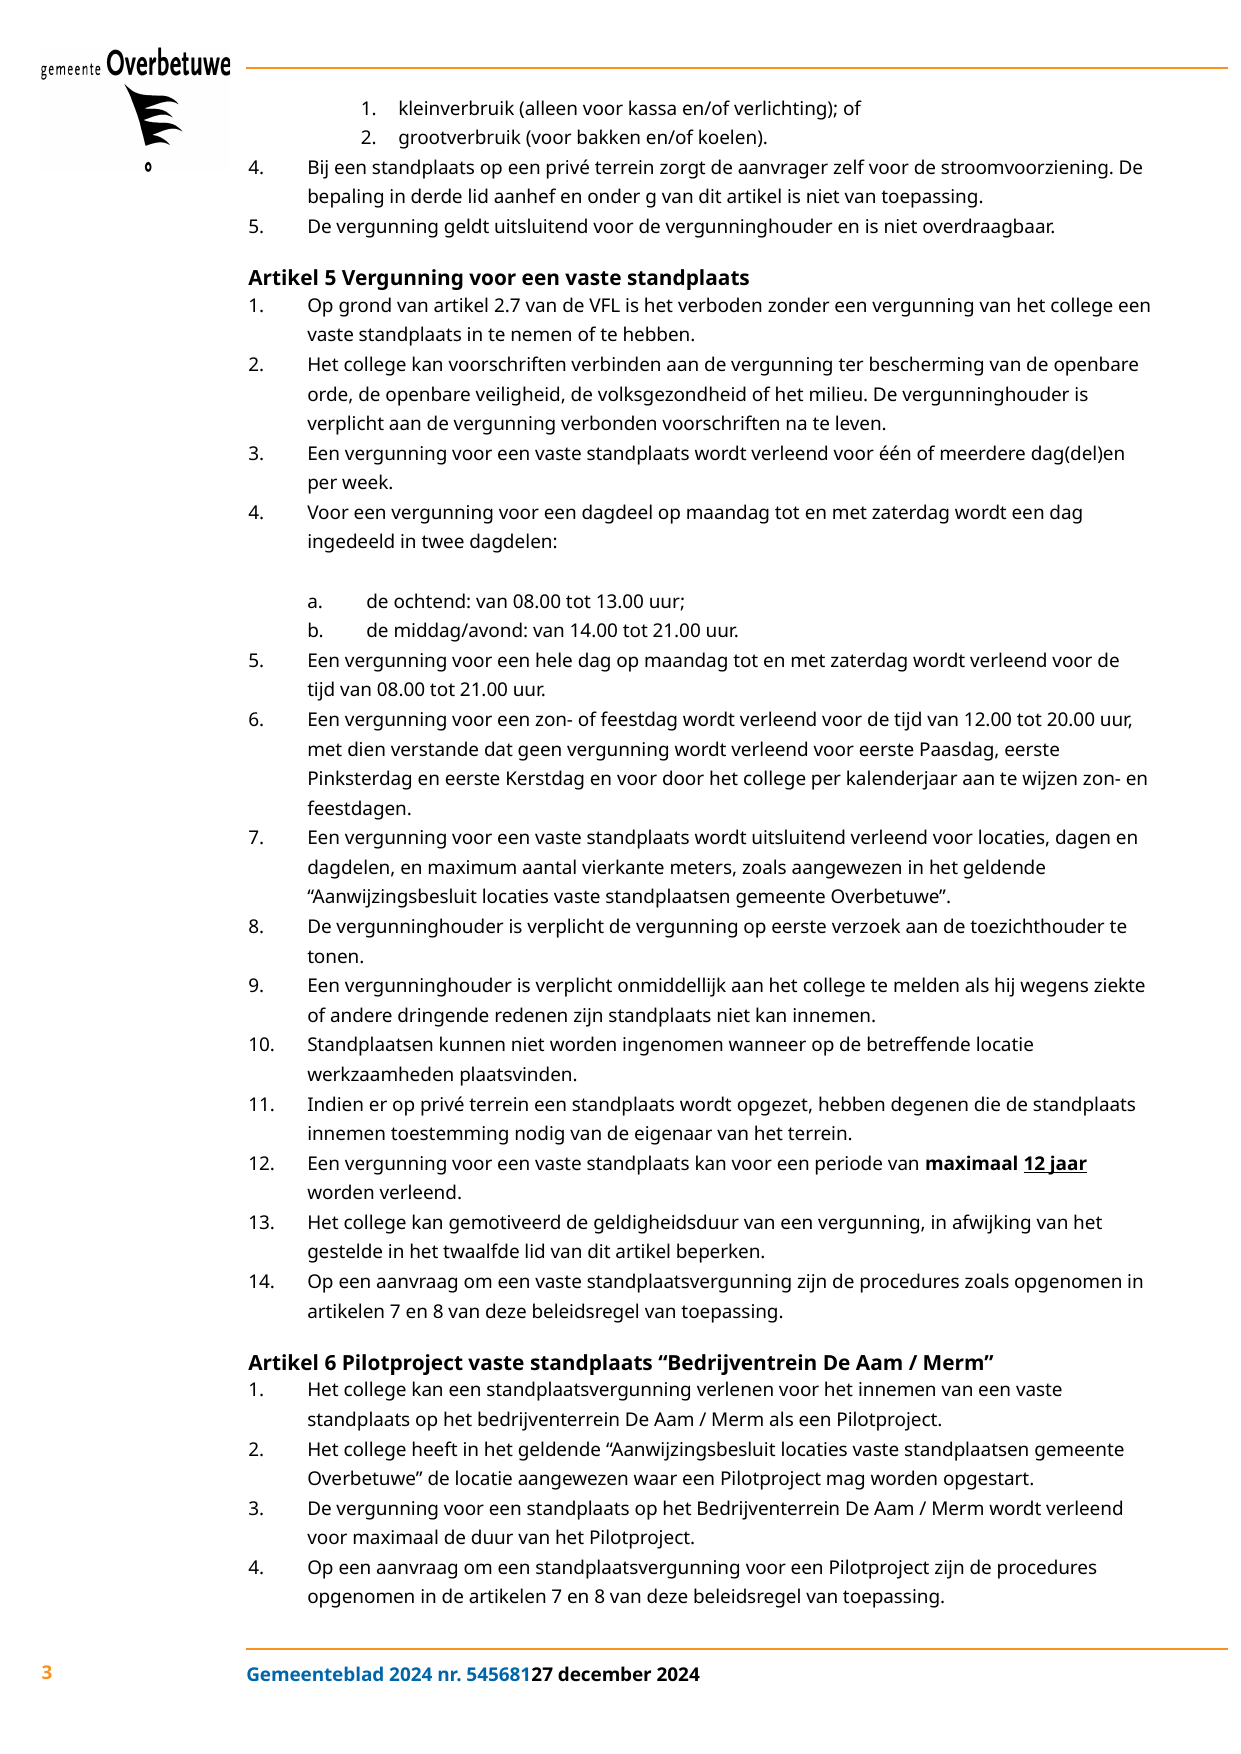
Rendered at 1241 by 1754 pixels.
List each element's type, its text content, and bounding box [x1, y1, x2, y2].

list Het college kan gemotiveerd de geldigheidsduur van een vergunning, in afwijking van het gestelde in het twaalfde lid van dit artikel beperken. [248, 1209, 1152, 1264]
list Een vergunning voor een vaste standplaats wordt verleend voor één of meerdere dag(del)en per week. [248, 440, 1152, 495]
list Een vergunning voor een zon- of feestdag wordt verleend voor de tijd van 12.00 tot 20.00 uur, met dien verstande dat geen vergunning wordt verleend voor eerste Paasdag, eerste Pinksterdag en eerste Kerstdag en voor door het college per kalenderjaar aan te wijzen zon- en feestdagen. [248, 706, 1152, 821]
list de ochtend: van 08.00 tot 13.00 uur; [307, 588, 1152, 613]
list de middag/avond: van 14.00 tot 21.00 uur. [307, 617, 1152, 643]
list Het college kan een standplaatsvergunning verlenen voor het innemen van een vaste standplaats op het bedrijventerrein De Aam / Merm als een Pilotproject. [248, 1377, 1152, 1432]
list Een vergunning voor een hele dag op maandag tot en met zaterdag wordt verleend voor de tijd van 08.00 tot 21.00 uur. [248, 647, 1152, 702]
list Op een aanvraag om een vaste standplaatsvergunning zijn de procedures zoals opgenomen in artikelen 7 en 8 van deze beleidsregel van toepassing. [248, 1268, 1152, 1323]
list Bij een standplaats op een privé terrein zorgt de aanvrager zelf voor de stroomvoorziening. De bepaling in derde lid aanhef en onder g van dit artikel is niet van toepassing. [248, 154, 1152, 209]
list De vergunninghouder is verplicht de vergunning op eerste verzoek aan de toezichthouder te tonen. [248, 913, 1152, 968]
list kleinverbruik (alleen voor kassa en/of verlichting); of [361, 95, 1152, 121]
text Artikel 5 Vergunning voor een vaste standplaats [248, 263, 1152, 292]
picture [41, 47, 231, 172]
list Het college heeft in het geldende “Aanwijzingsbesluit locaties vaste standplaatsen gemeente Overbetuwe” de locatie aangewezen waar een Pilotproject mag worden opgestart. [248, 1436, 1152, 1491]
text Artikel 6 Pilotproject vaste standplaats “Bedrijventrein De Aam / Merm” [248, 1348, 1152, 1377]
list De vergunning voor een standplaats op het Bedrijventerrein De Aam / Merm wordt verleend voor maximaal de duur van het Pilotproject. [248, 1495, 1152, 1550]
list De vergunning geldt uitsluitend voor de vergunninghouder en is niet overdraagbaar. [248, 213, 1152, 239]
list Het college kan voorschriften verbinden aan de vergunning ter bescherming van de openbare orde, de openbare veiligheid, de volksgezondheid of het milieu. De vergunninghouder is verplicht aan de vergunning verbonden voorschriften na te leven. [248, 351, 1152, 436]
list Op een aanvraag om een standplaatsvergunning voor een Pilotproject zijn de procedures opgenomen in de artikelen 7 en 8 van deze beleidsregel van toepassing. [248, 1554, 1152, 1609]
list Een vergunning voor een vaste standplaats kan voor een periode van maximaal 12 jaar worden verleend. [248, 1150, 1152, 1205]
list Een vergunninghouder is verplicht onmiddellijk aan het college te melden als hij wegens ziekte of andere dringende redenen zijn standplaats niet kan innemen. [248, 972, 1152, 1028]
list Indien er op privé terrein een standplaats wordt opgezet, hebben degenen die de standplaats innemen toestemming nodig van de eigenaar van het terrein. [248, 1091, 1152, 1146]
list grootverbruik (voor bakken en/of koelen). [361, 124, 1152, 150]
list Voor een vergunning voor een dagdeel op maandag tot en met zaterdag wordt een dag ingedeeld in twee dagdelen: [248, 499, 1152, 554]
list Een vergunning voor een vaste standplaats wordt uitsluitend verleend voor locaties, dagen en dagdelen, en maximum aantal vierkante meters, zoals aangewezen in het geldende “Aanwijzingsbesluit locaties vaste standplaatsen gemeente Overbetuwe”. [248, 824, 1152, 909]
list Standplaatsen kunnen niet worden ingenomen wanneer op de betreffende locatie werkzaamheden plaatsvinden. [248, 1032, 1152, 1087]
list Op grond van artikel 2.7 van de VFL is het verboden zonder een vergunning van het college een vaste standplaats in te nemen of te hebben. [248, 292, 1152, 347]
